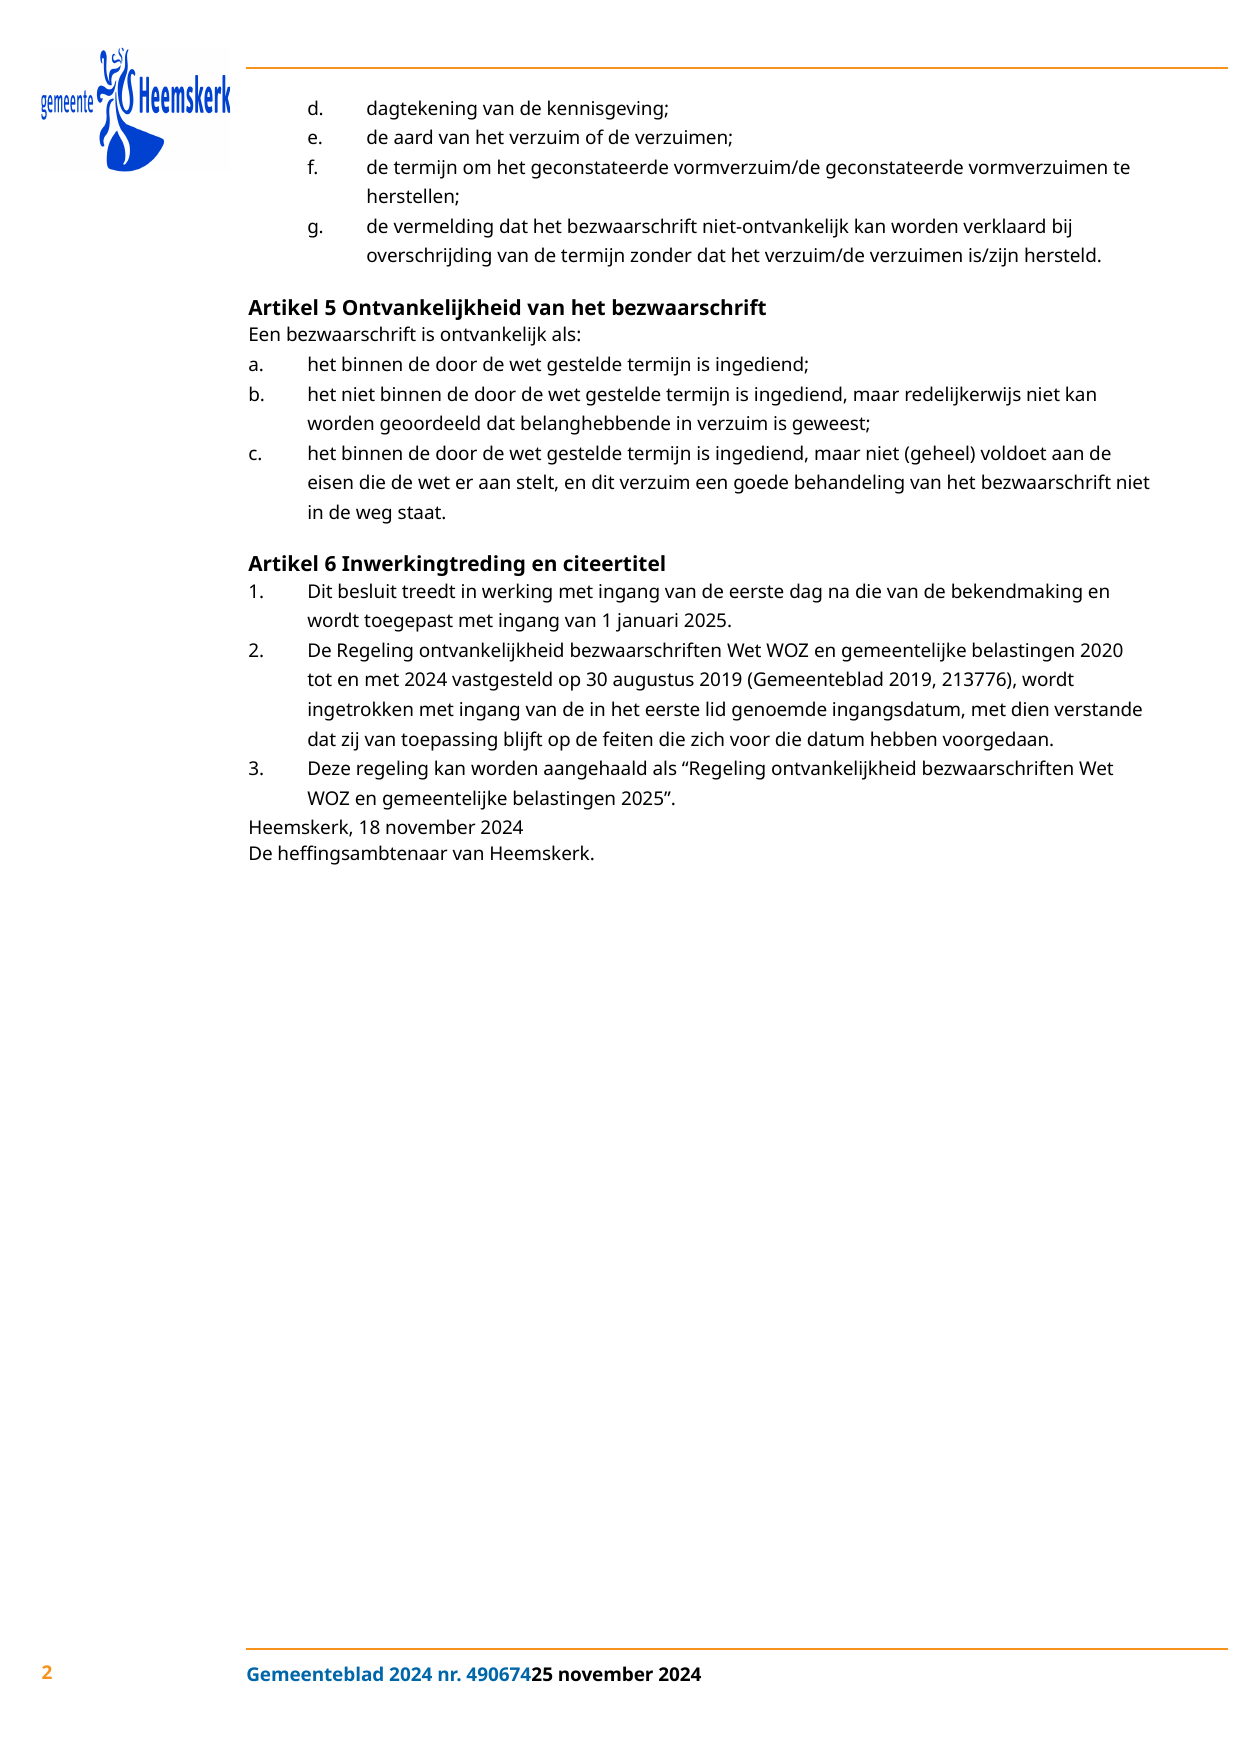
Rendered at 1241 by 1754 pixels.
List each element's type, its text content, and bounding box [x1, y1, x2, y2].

picture [41, 47, 231, 172]
text De heffingsambtenaar van Heemskerk. [248, 840, 1152, 866]
text Artikel 6 Inwerkingtreding en citeertitel [248, 549, 1152, 578]
list De Regeling ontvankelijkheid bezwaarschriften Wet WOZ en gemeentelijke belastingen 2020 tot en met 2024 vastgesteld op 30 augustus 2019 (Gemeenteblad 2019, 213776), wordt ingetrokken met ingang van de in het eerste lid genoemde ingangsdatum, met dien verstande dat zij van toepassing blijft op de feiten die zich voor die datum hebben voorgedaan. [248, 637, 1152, 752]
list de termijn om het geconstateerde vormverzuim/de geconstateerde vormverzuimen te herstellen; [307, 154, 1152, 209]
list de vermelding dat het bezwaarschrift niet-ontvankelijk kan worden verklaard bij overschrijding van de termijn zonder dat het verzuim/de verzuimen is/zijn hersteld. [307, 213, 1152, 268]
list Deze regeling kan worden aangehaald als “Regeling ontvankelijkheid bezwaarschriften Wet WOZ en gemeentelijke belastingen 2025”. [248, 755, 1152, 811]
list het niet binnen de door de wet gestelde termijn is ingediend, maar redelijkerwijs niet kan worden geoordeeld dat belanghebbende in verzuim is geweest; [248, 381, 1152, 436]
list de aard van het verzuim of de verzuimen; [307, 124, 1152, 150]
text Heemskerk, 18 november 2024 [248, 814, 1152, 840]
list het binnen de door de wet gestelde termijn is ingediend, maar niet (geheel) voldoet aan de eisen die de wet er aan stelt, en dit verzuim een goede behandeling van het bezwaarschrift niet in de weg staat. [248, 440, 1152, 525]
list Dit besluit treedt in werking met ingang van de eerste dag na die van de bekendmaking en wordt toegepast met ingang van 1 januari 2025. [248, 578, 1152, 633]
text Artikel 5 Ontvankelijkheid van het bezwaarschrift [248, 293, 1152, 322]
text Een bezwaarschrift is ontvankelijk als: [248, 322, 1152, 347]
list het binnen de door de wet gestelde termijn is ingediend; [248, 351, 1152, 377]
list dagtekening van de kennisgeving; [307, 95, 1152, 121]
